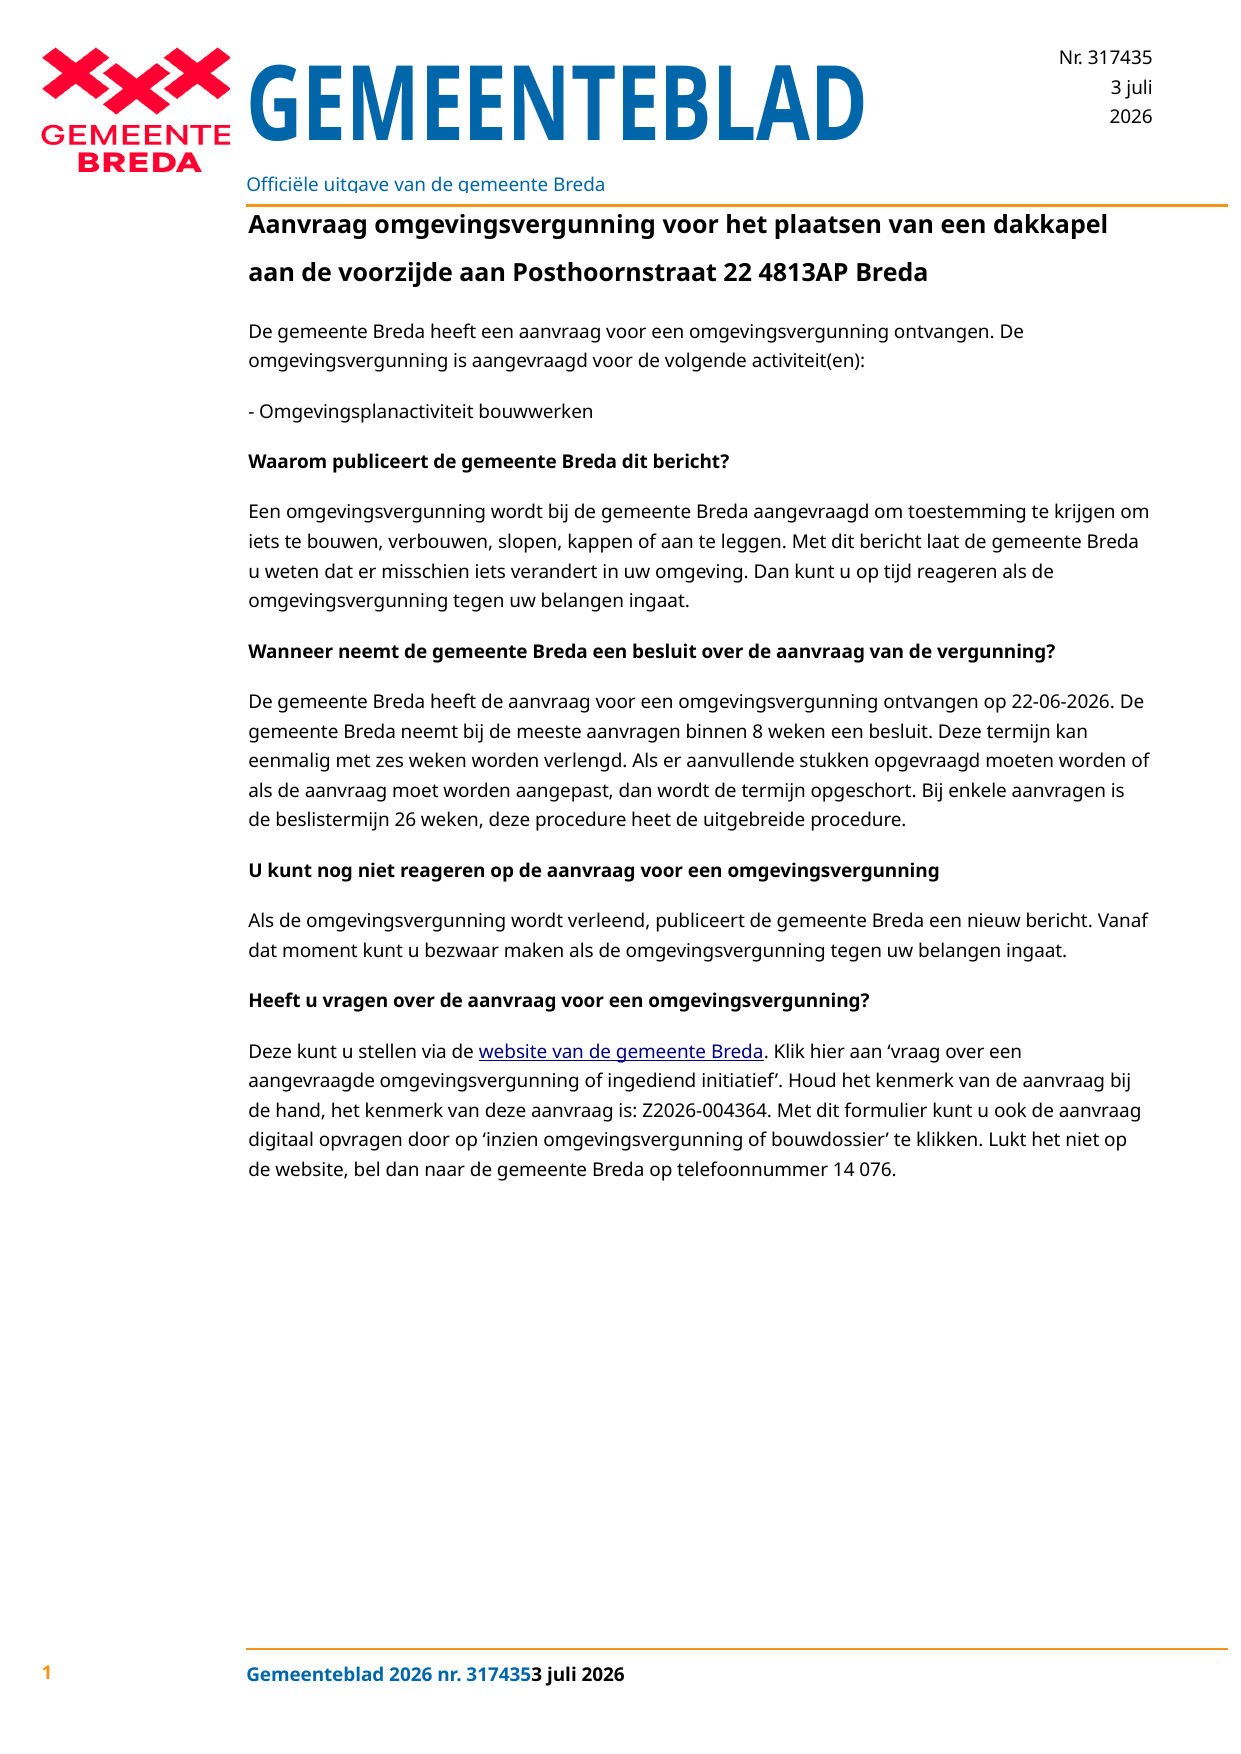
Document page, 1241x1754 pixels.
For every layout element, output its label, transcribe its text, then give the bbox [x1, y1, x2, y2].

text Deze kunt u stellen via de website van de gemeente Breda. Klik hier aan ‘vraag over een aangevraagde omgevingsvergunning of ingediend initiatief’. Houd het kenmerk van de aanvraag bij de hand, het kenmerk van deze aanvraag is: Z2026-004364. Met dit formulier kunt u ook de aanvraag digitaal opvragen door op ‘inzien omgevingsvergunning of bouwdossier’ te klikken. Lukt het niet op de website, bel dan naar de gemeente Breda op telefoonnummer 14 076. [248, 1038, 1152, 1182]
text Wanneer neemt de gemeente Breda een besluit over de aanvraag van de vergunning? [248, 638, 1152, 664]
text Als de omgevingsvergunning wordt verleend, publiceert de gemeente Breda een nieuw bericht. Vanaf dat moment kunt u bezwaar maken als de omgevingsvergunning tegen uw belangen ingaat. [248, 907, 1152, 963]
text De gemeente Breda heeft een aanvraag voor een omgevingsvergunning ontvangen. De omgevingsvergunning is aangevraagd voor de volgende activiteit(en): [248, 318, 1152, 373]
text Een omgevingsvergunning wordt bij de gemeente Breda aangevraagd om toestemming te krijgen om iets te bouwen, verbouwen, slopen, kappen of aan te leggen. Met dit bericht laat de gemeente Breda u weten dat er misschien iets verandert in uw omgeving. Dan kunt u op tijd reageren als de omgevingsvergunning tegen uw belangen ingaat. [248, 499, 1152, 613]
text - Omgevingsplanactiviteit bouwwerken [248, 398, 1152, 424]
text De gemeente Breda heeft de aanvraag voor een omgevingsvergunning ontvangen op 22-06-2026. De gemeente Breda neemt bij de meeste aanvragen binnen 8 weken een besluit. Deze termijn kan eenmalig met zes weken worden verlengd. Als er aanvullende stukken opgevraagd moeten worden of als de aanvraag moet worden aangepast, dan wordt de termijn opgeschort. Bij enkele aanvragen is de beslistermijn 26 weken, deze procedure heet de uitgebreide procedure. [248, 688, 1152, 832]
text Heeft u vragen over de aanvraag voor een omgevingsvergunning? [248, 987, 1152, 1013]
text U kunt nog niet reageren op de aanvraag voor een omgevingsvergunning [248, 857, 1152, 883]
text Aanvraag omgevingsvergunning voor het plaatsen van een dakkapel aan de voorzijde aan Posthoornstraat 22 4813AP Breda [248, 207, 1152, 288]
picture [41, 47, 231, 172]
text Waarom publiceert de gemeente Breda dit bericht? [248, 448, 1152, 474]
